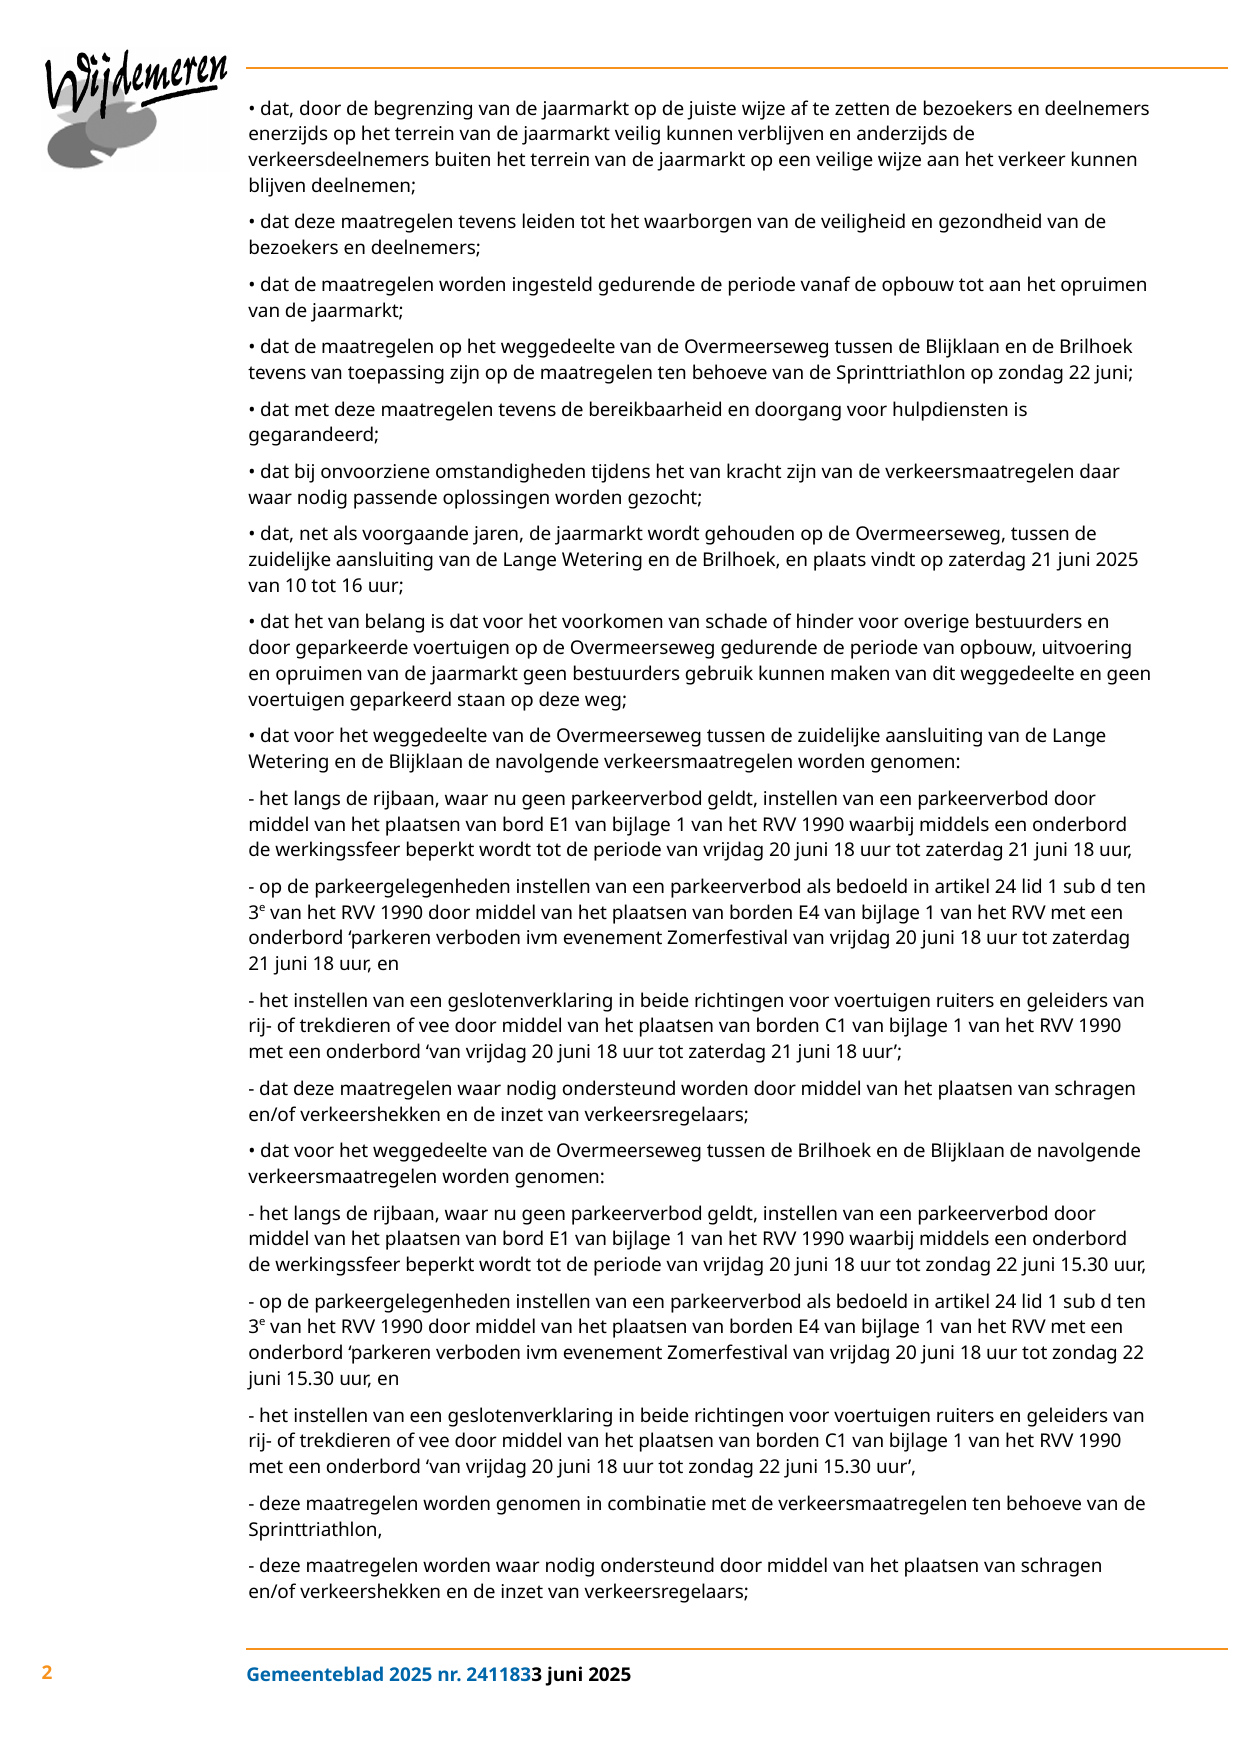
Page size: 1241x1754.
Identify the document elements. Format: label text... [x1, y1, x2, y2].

text - deze maatregelen worden genomen in combinatie met de verkeersmaatregelen ten behoeve van de Sprinttriathlon, [248, 1490, 1152, 1541]
text • dat deze maatregelen tevens leiden tot het waarborgen van de veiligheid en gezondheid van de bezoekers en deelnemers; [248, 209, 1152, 260]
text • dat bij onvoorziene omstandigheden tijdens het van kracht zijn van de verkeersmaatregelen daar waar nodig passende oplossingen worden gezocht; [248, 458, 1152, 510]
text - het langs de rijbaan, waar nu geen parkeerverbod geldt, instellen van een parkeerverbod door middel van het plaatsen van bord E1 van bijlage 1 van het RVV 1990 waarbij middels een onderbord de werkingssfeer beperkt wordt tot de periode van vrijdag 20 juni 18 uur tot zaterdag 21 juni 18 uur, [248, 785, 1152, 862]
text - dat deze maatregelen waar nodig ondersteund worden door middel van het plaatsen van schragen en/of verkeershekken en de inzet van verkeersregelaars; [248, 1075, 1152, 1127]
text • dat het van belang is dat voor het voorkomen van schade of hinder voor overige bestuurders en door geparkeerde voertuigen op de Overmeerseweg gedurende de periode van opbouw, uitvoering en opruimen van de jaarmarkt geen bestuurders gebruik kunnen maken van dit weggedeelte en geen voertuigen geparkeerd staan op deze weg; [248, 609, 1152, 712]
text - op de parkeergelegenheden instellen van een parkeerverbod als bedoeld in artikel 24 lid 1 sub d ten 3e van het RVV 1990 door middel van het plaatsen van borden E4 van bijlage 1 van het RVV met een onderbord ‘parkeren verboden ivm evenement Zomerfestival van vrijdag 20 juni 18 uur tot zaterdag 21 juni 18 uur, en [248, 873, 1152, 976]
text • dat voor het weggedeelte van de Overmeerseweg tussen de zuidelijke aansluiting van de Lange Wetering en de Blijklaan de navolgende verkeersmaatregelen worden genomen: [248, 723, 1152, 774]
text • dat, door de begrenzing van de jaarmarkt op de juiste wijze af te zetten de bezoekers en deelnemers enerzijds op het terrein van de jaarmarkt veilig kunnen verblijven en anderzijds de verkeersdeelnemers buiten het terrein van de jaarmarkt op een veilige wijze aan het verkeer kunnen blijven deelnemen; [248, 95, 1152, 198]
text • dat met deze maatregelen tevens de bereikbaarheid en doorgang voor hulpdiensten is gegarandeerd; [248, 396, 1152, 447]
picture [41, 47, 231, 172]
text - op de parkeergelegenheden instellen van een parkeerverbod als bedoeld in artikel 24 lid 1 sub d ten 3e van het RVV 1990 door middel van het plaatsen van borden E4 van bijlage 1 van het RVV met een onderbord ‘parkeren verboden ivm evenement Zomerfestival van vrijdag 20 juni 18 uur tot zondag 22 juni 15.30 uur, en [248, 1288, 1152, 1391]
text - het instellen van een geslotenverklaring in beide richtingen voor voertuigen ruiters en geleiders van rij- of trekdieren of vee door middel van het plaatsen van borden C1 van bijlage 1 van het RVV 1990 met een onderbord ‘van vrijdag 20 juni 18 uur tot zaterdag 21 juni 18 uur’; [248, 987, 1152, 1064]
text - deze maatregelen worden waar nodig ondersteund door middel van het plaatsen van schragen en/of verkeershekken en de inzet van verkeersregelaars; [248, 1552, 1152, 1604]
text • dat de maatregelen op het weggedeelte van de Overmeerseweg tussen de Blijklaan en de Brilhoek tevens van toepassing zijn op de maatregelen ten behoeve van de Sprinttriathlon op zondag 22 juni; [248, 333, 1152, 385]
text • dat, net als voorgaande jaren, de jaarmarkt wordt gehouden op de Overmeerseweg, tussen de zuidelijke aansluiting van de Lange Wetering en de Brilhoek, en plaats vindt op zaterdag 21 juni 2025 van 10 tot 16 uur; [248, 521, 1152, 598]
text • dat de maatregelen worden ingesteld gedurende de periode vanaf de opbouw tot aan het opruimen van de jaarmarkt; [248, 271, 1152, 322]
text - het instellen van een geslotenverklaring in beide richtingen voor voertuigen ruiters en geleiders van rij- of trekdieren of vee door middel van het plaatsen van borden C1 van bijlage 1 van het RVV 1990 met een onderbord ‘van vrijdag 20 juni 18 uur tot zondag 22 juni 15.30 uur’, [248, 1402, 1152, 1479]
text - het langs de rijbaan, waar nu geen parkeerverbod geldt, instellen van een parkeerverbod door middel van het plaatsen van bord E1 van bijlage 1 van het RVV 1990 waarbij middels een onderbord de werkingssfeer beperkt wordt tot de periode van vrijdag 20 juni 18 uur tot zondag 22 juni 15.30 uur, [248, 1200, 1152, 1277]
text • dat voor het weggedeelte van de Overmeerseweg tussen de Brilhoek en de Blijklaan de navolgende verkeersmaatregelen worden genomen: [248, 1137, 1152, 1189]
